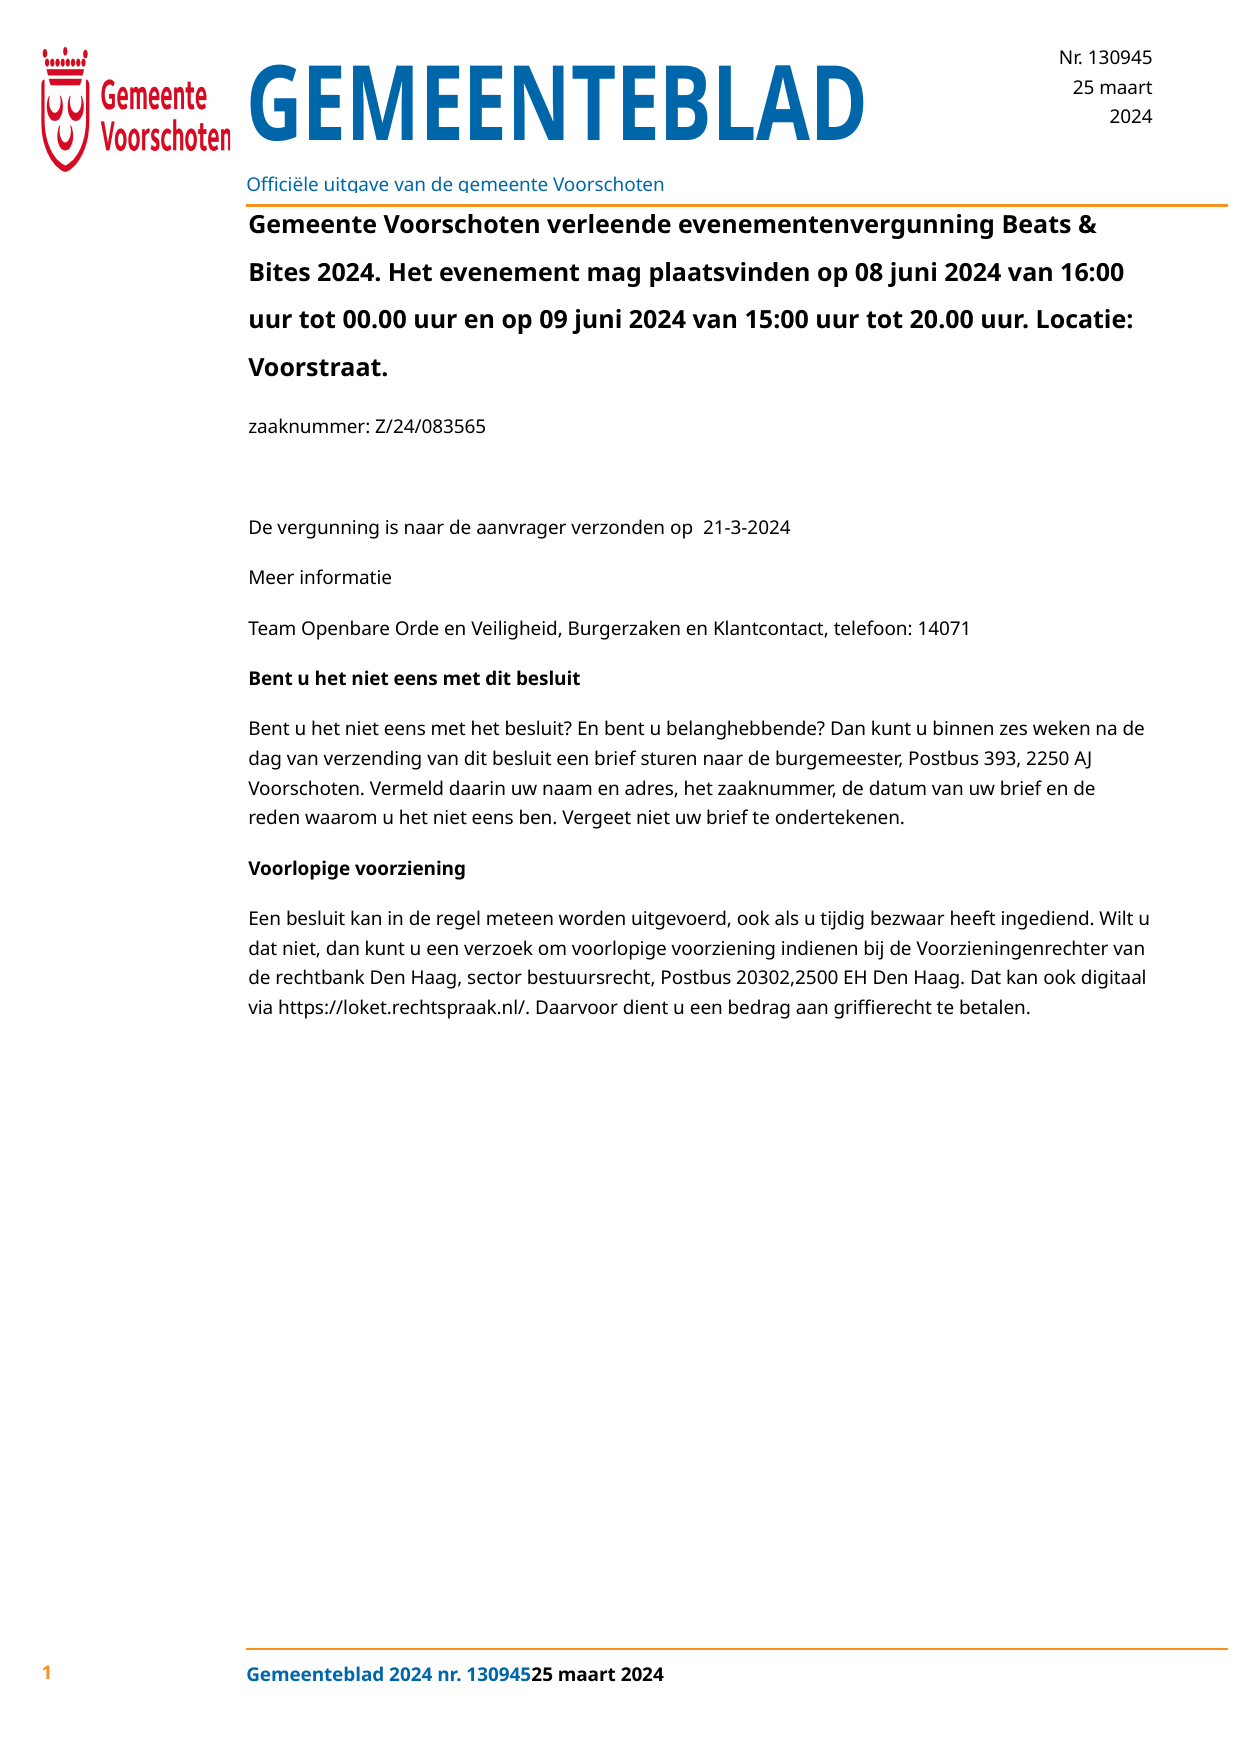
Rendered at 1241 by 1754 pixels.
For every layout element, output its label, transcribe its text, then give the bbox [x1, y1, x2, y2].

picture [41, 47, 231, 172]
text De vergunning is naar de aanvrager verzonden op 21-3-2024 [248, 514, 1152, 540]
text Voorlopige voorziening [248, 855, 1152, 881]
text Meer informatie [248, 564, 1152, 590]
text Een besluit kan in de regel meteen worden uitgevoerd, ook als u tijdig bezwaar heeft ingediend. Wilt u dat niet, dan kunt u een verzoek om voorlopige voorziening indienen bij de Voorzieningenrechter van de rechtbank Den Haag, sector bestuursrecht, Postbus 20302,2500 EH Den Haag. Dat kan ook digitaal via https://loket.rechtspraak.nl/. Daarvoor dient u een bedrag aan griffierecht te betalen. [248, 905, 1152, 1020]
text zaaknummer: Z/24/083565 [248, 413, 1152, 439]
text Gemeente Voorschoten verleende evenementenvergunning Beats & Bites 2024. Het evenement mag plaatsvinden op 08 juni 2024 van 16:00 uur tot 00.00 uur en op 09 juni 2024 van 15:00 uur tot 20.00 uur. Locatie: Voorstraat. [248, 207, 1152, 384]
text Bent u het niet eens met dit besluit [248, 665, 1152, 691]
text Team Openbare Orde en Veiligheid, Burgerzaken en Klantcontact, telefoon: 14071 [248, 615, 1152, 641]
text Bent u het niet eens met het besluit? En bent u belanghebbende? Dan kunt u binnen zes weken na de dag van verzending van dit besluit een brief sturen naar de burgemeester, Postbus 393, 2250 AJ Voorschoten. Vermeld daarin uw naam en adres, het zaaknummer, de datum van uw brief en de reden waarom u het niet eens ben. Vergeet niet uw brief te ondertekenen. [248, 716, 1152, 830]
